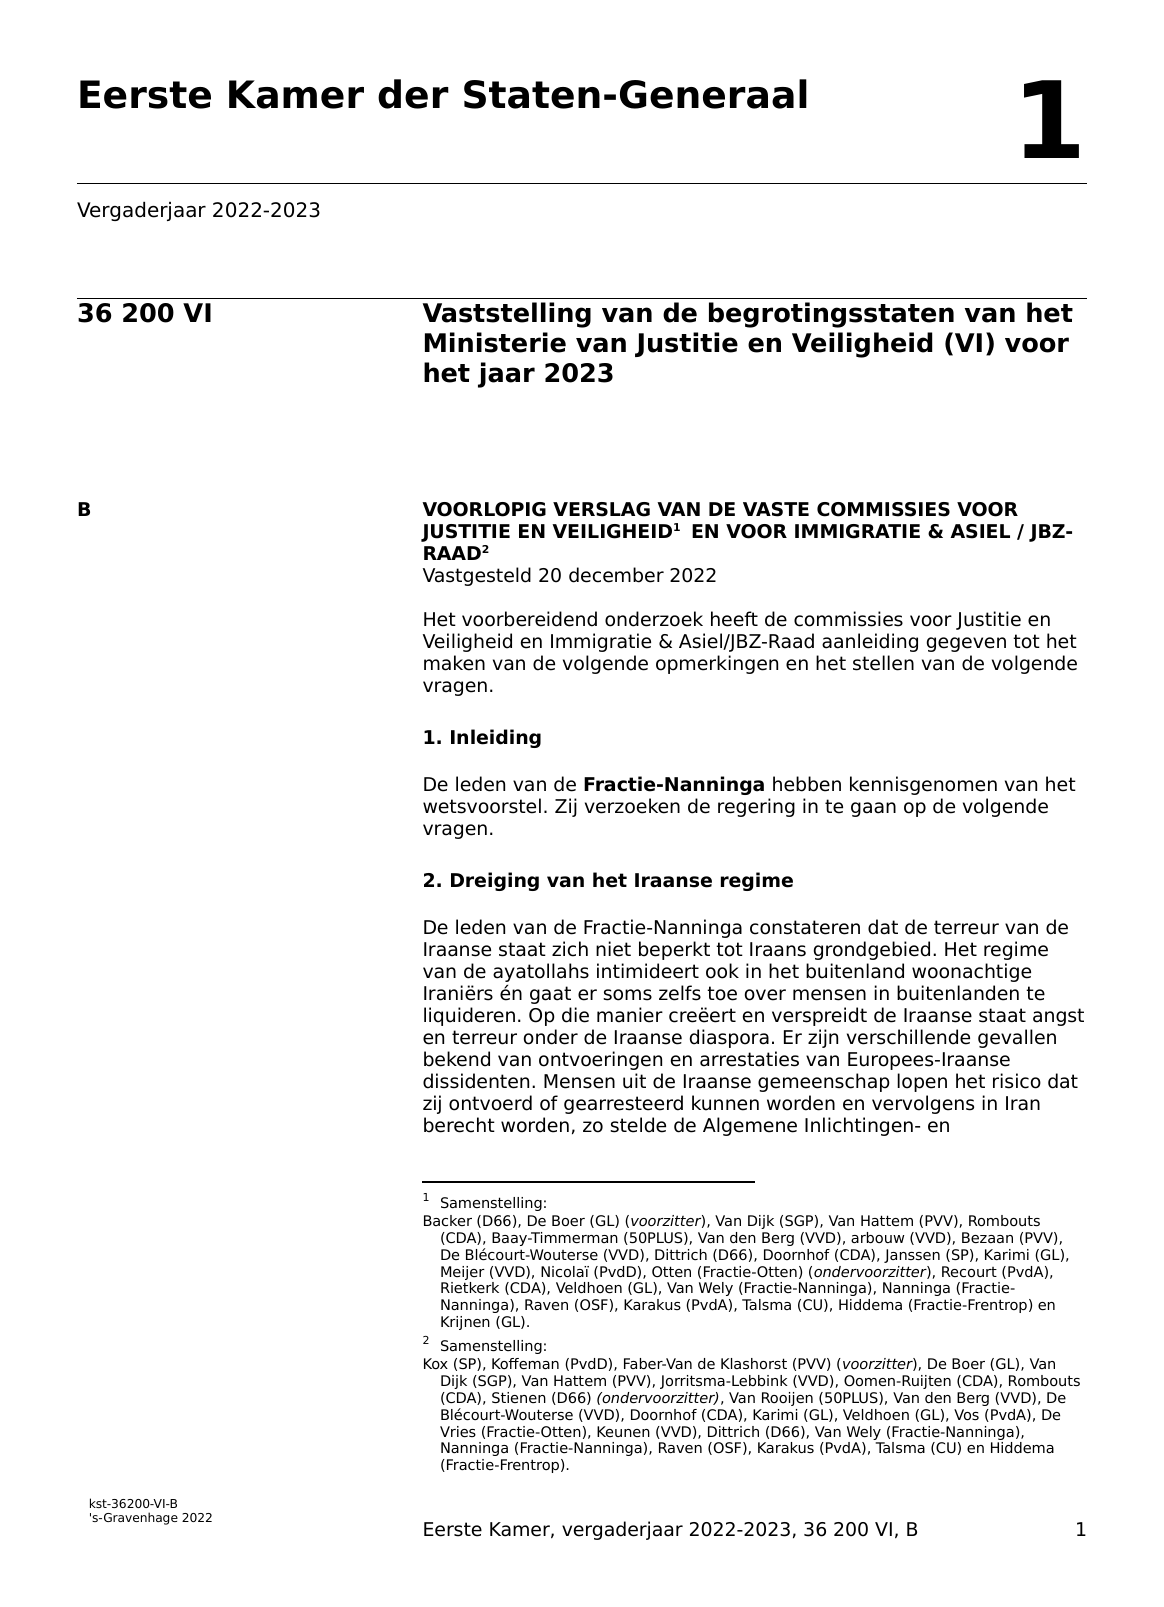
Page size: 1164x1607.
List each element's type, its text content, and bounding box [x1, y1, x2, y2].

table_header 1 [886, 59, 1087, 183]
text Kox (SP), Koffeman (PvdD), Faber-Van de Klashorst (PVV) (voorzitter), De Boer (GL), Van Dijk (SGP), Van Hattem (PVV), Jorritsma-Lebbink (VVD), Oomen-Ruijten (CDA), Rombouts (CDA), Stienen (D66) (ondervoorzitter), Van Rooijen (50PLUS), Van den Berg (VVD), De Blécourt-Wouterse (VVD), Doornhof (CDA), Karimi (GL), Veldhoen (GL), Vos (PvdA), De Vries (Fractie-Otten), Keunen (VVD), Dittrich (D66), Van Wely (Fractie-Nanninga), Nanninga (Fractie-Nanninga), Raven (OSF), Karakus (PvdA), Talsma (CU) en Hiddema (Fractie-Frentrop). [422, 1356, 1087, 1474]
text Het voorbereidend onderzoek heeft de commissies voor Justitie en Veiligheid en Immigratie & Asiel/JBZ-Raad aanleiding gegeven tot het maken van de volgende opmerkingen en het stellen van de volgende vragen. [422, 609, 1087, 697]
text De leden van de Fractie-Nanninga constateren dat de terreur van de Iraanse staat zich niet beperkt tot Iraans grondgebied. Het regime van de ayatollahs intimideert ook in het buitenland woonachtige Iraniërs én gaat er soms zelfs toe over mensen in buitenlanden te liquideren. Op die manier creëert en verspreidt de Iraanse staat angst en terreur onder de Iraanse diaspora. Er zijn verschillende gevallen bekend van ontvoeringen en arrestaties van Europees-Iraanse dissidenten. Mensen uit de Iraanse gemeenschap lopen het risico dat zij ontvoerd of gearresteerd kunnen worden en vervolgens in Iran berecht worden, zo stelde de Algemene Inlichtingen- en [422, 917, 1087, 1137]
text De leden van de Fractie-Nanninga hebben kennisgenomen van het wetsvoorstel. Zij verzoeken de regering in te gaan op de volgende vragen. [422, 774, 1087, 840]
table_cell Vergaderjaar 2022-2023 [77, 184, 1087, 298]
subtitle B VOORLOPIG VERSLAG VAN DE VASTE COMMISSIES VOOR JUSTITIE EN VEILIGHEID EN VOOR IMMIGRATIE & ASIEL / JBZ-RAAD [77, 499, 1087, 565]
subtitle 1. Inleiding [422, 727, 1087, 749]
table_header Eerste Kamer der Staten-Generaal [77, 59, 886, 183]
subtitle 2. Dreiging van het Iraanse regime [422, 870, 1087, 892]
text Samenstelling: [422, 1191, 1087, 1213]
text kst-36200-VI-B [88, 1497, 323, 1511]
text 's-Gravenhage 2022 [88, 1511, 323, 1525]
text Backer (D66), De Boer (GL) (voorzitter), Van Dijk (SGP), Van Hattem (PVV), Rombouts (CDA), Baay-Timmerman (50PLUS), Van den Berg (VVD), arbouw (VVD), Bezaan (PVV), De Blécourt-Wouterse (VVD), Dittrich (D66), Doornhof (CDA), Janssen (SP), Karimi (GL), Meijer (VVD), Nicolaï (PvdD), Otten (Fractie-Otten) (ondervoorzitter), Recourt (PvdA), Rietkerk (CDA), Veldhoen (GL), Van Wely (Fractie-Nanninga), Nanninga (Fractie-Nanninga), Raven (OSF), Karakus (PvdA), Talsma (CU), Hiddema (Fractie-Frentrop) en Krijnen (GL). [422, 1213, 1087, 1331]
text Samenstelling: [422, 1334, 1087, 1356]
text Vastgesteld 20 december 2022 [422, 565, 1087, 587]
subtitle 36 200 VI Vaststelling van de begrotingsstaten van het Ministerie van Justitie en Veiligheid (VI) voor het jaar 2023 [77, 299, 1087, 388]
